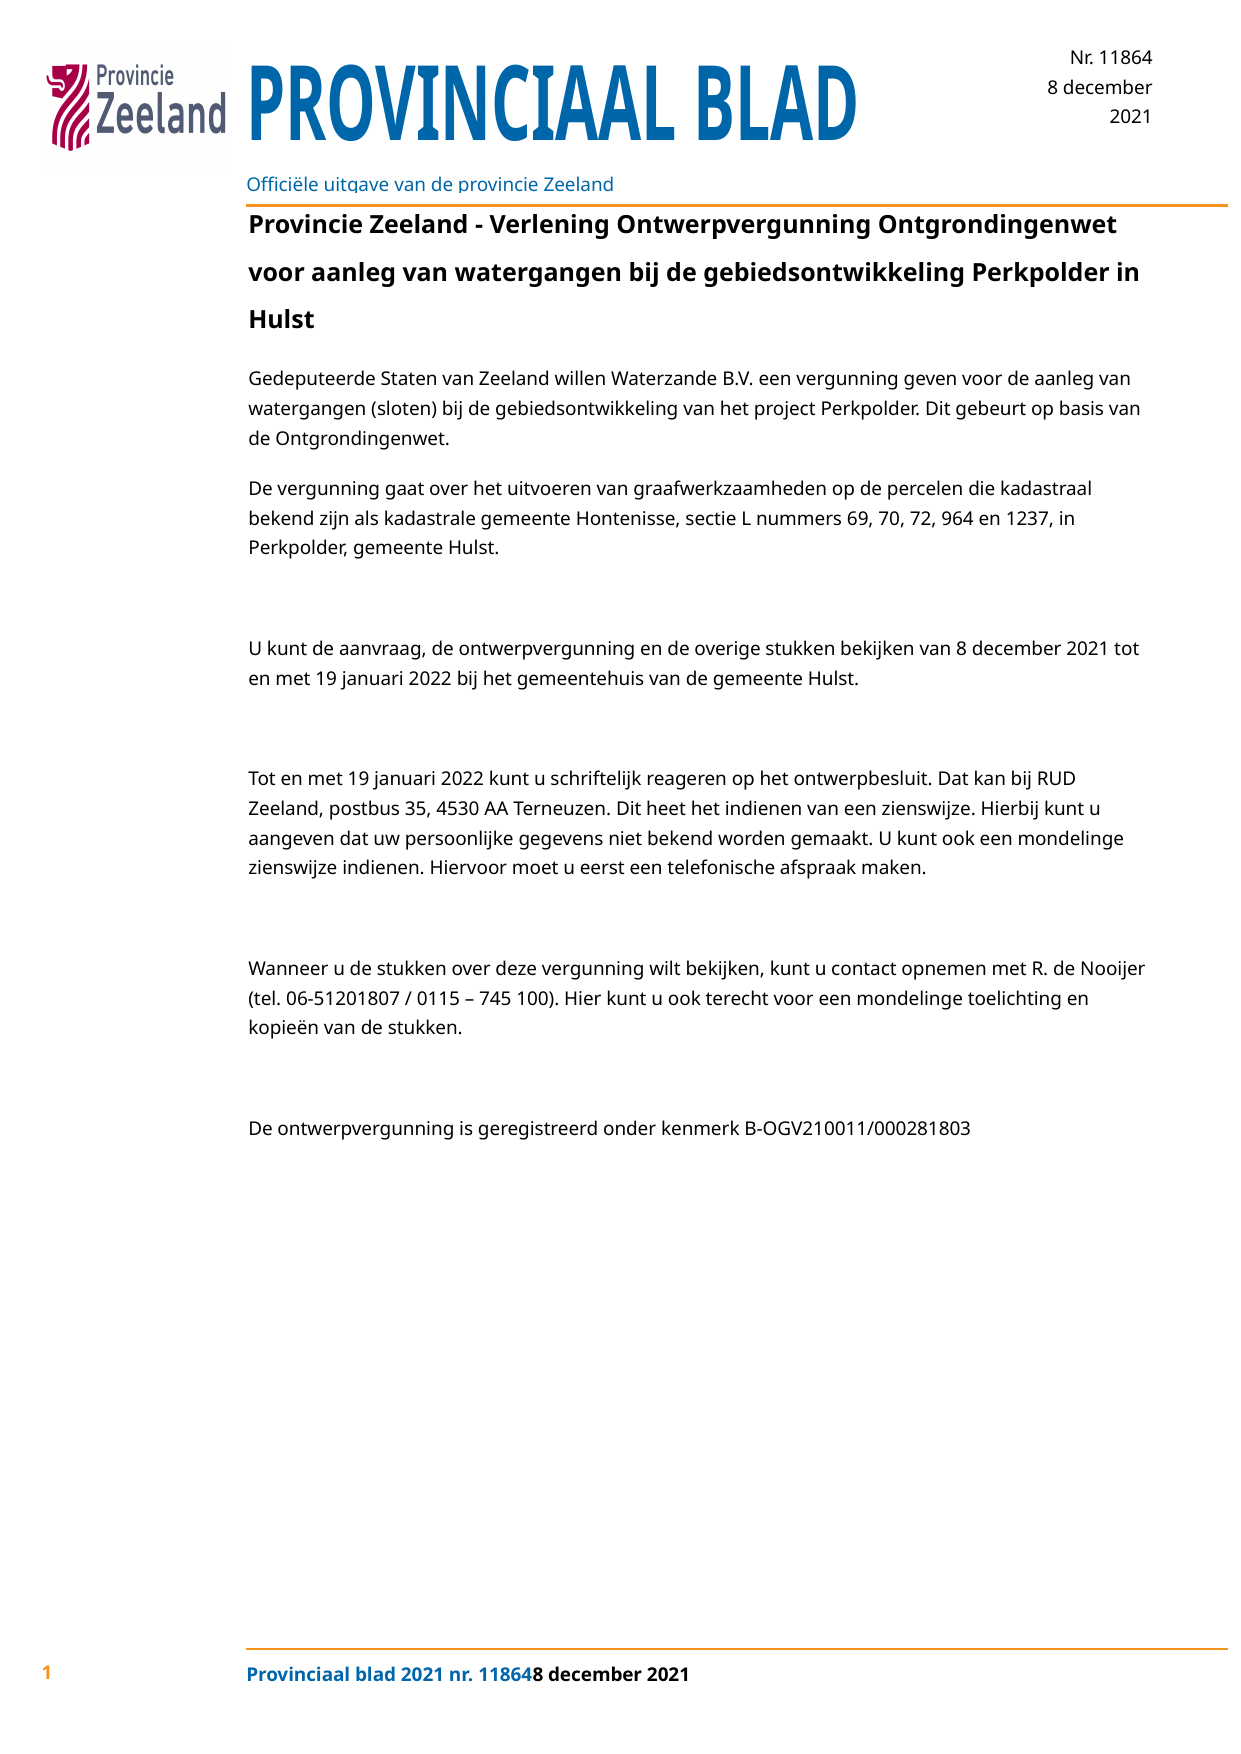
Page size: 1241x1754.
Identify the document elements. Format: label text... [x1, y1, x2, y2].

text U kunt de aanvraag, de ontwerpvergunning en de overige stukken bekijken van 8 december 2021 tot en met 19 januari 2022 bij het gemeentehuis van de gemeente Hulst. [248, 635, 1152, 690]
text De ontwerpvergunning is geregistreerd onder kenmerk B-OGV210011/000281803 [248, 1115, 1152, 1141]
picture [41, 47, 231, 172]
text De vergunning gaat over het uitvoeren van graafwerkzaamheden op de percelen die kadastraal bekend zijn als kadastrale gemeente Hontenisse, sectie L nummers 69, 70, 72, 964 en 1237, in Perkpolder, gemeente Hulst. [248, 475, 1152, 560]
text Gedeputeerde Staten van Zeeland willen Waterzande B.V. een vergunning geven voor de aanleg van watergangen (sloten) bij de gebiedsontwikkeling van het project Perkpolder. Dit gebeurt op basis van de Ontgrondingenwet. [248, 366, 1152, 450]
text Tot en met 19 januari 2022 kunt u schriftelijk reageren op het ontwerpbesluit. Dat kan bij RUD Zeeland, postbus 35, 4530 AA Terneuzen. Dit heet het indienen van een zienswijze. Hierbij kunt u aangeven dat uw persoonlijke gegevens niet bekend worden gemaakt. U kunt ook een mondelinge zienswijze indienen. Hiervoor moet u eerst een telefonische afspraak maken. [248, 766, 1152, 880]
text Provincie Zeeland - Verlening Ontwerpvergunning Ontgrondingenwet voor aanleg van watergangen bij de gebiedsontwikkeling Perkpolder in Hulst [248, 207, 1152, 336]
text Wanneer u de stukken over deze vergunning wilt bekijken, kunt u contact opnemen met R. de Nooijer (tel. 06-51201807 / 0115 – 745 100). Hier kunt u ook terecht voor een mondelinge toelichting en kopieën van de stukken. [248, 955, 1152, 1040]
